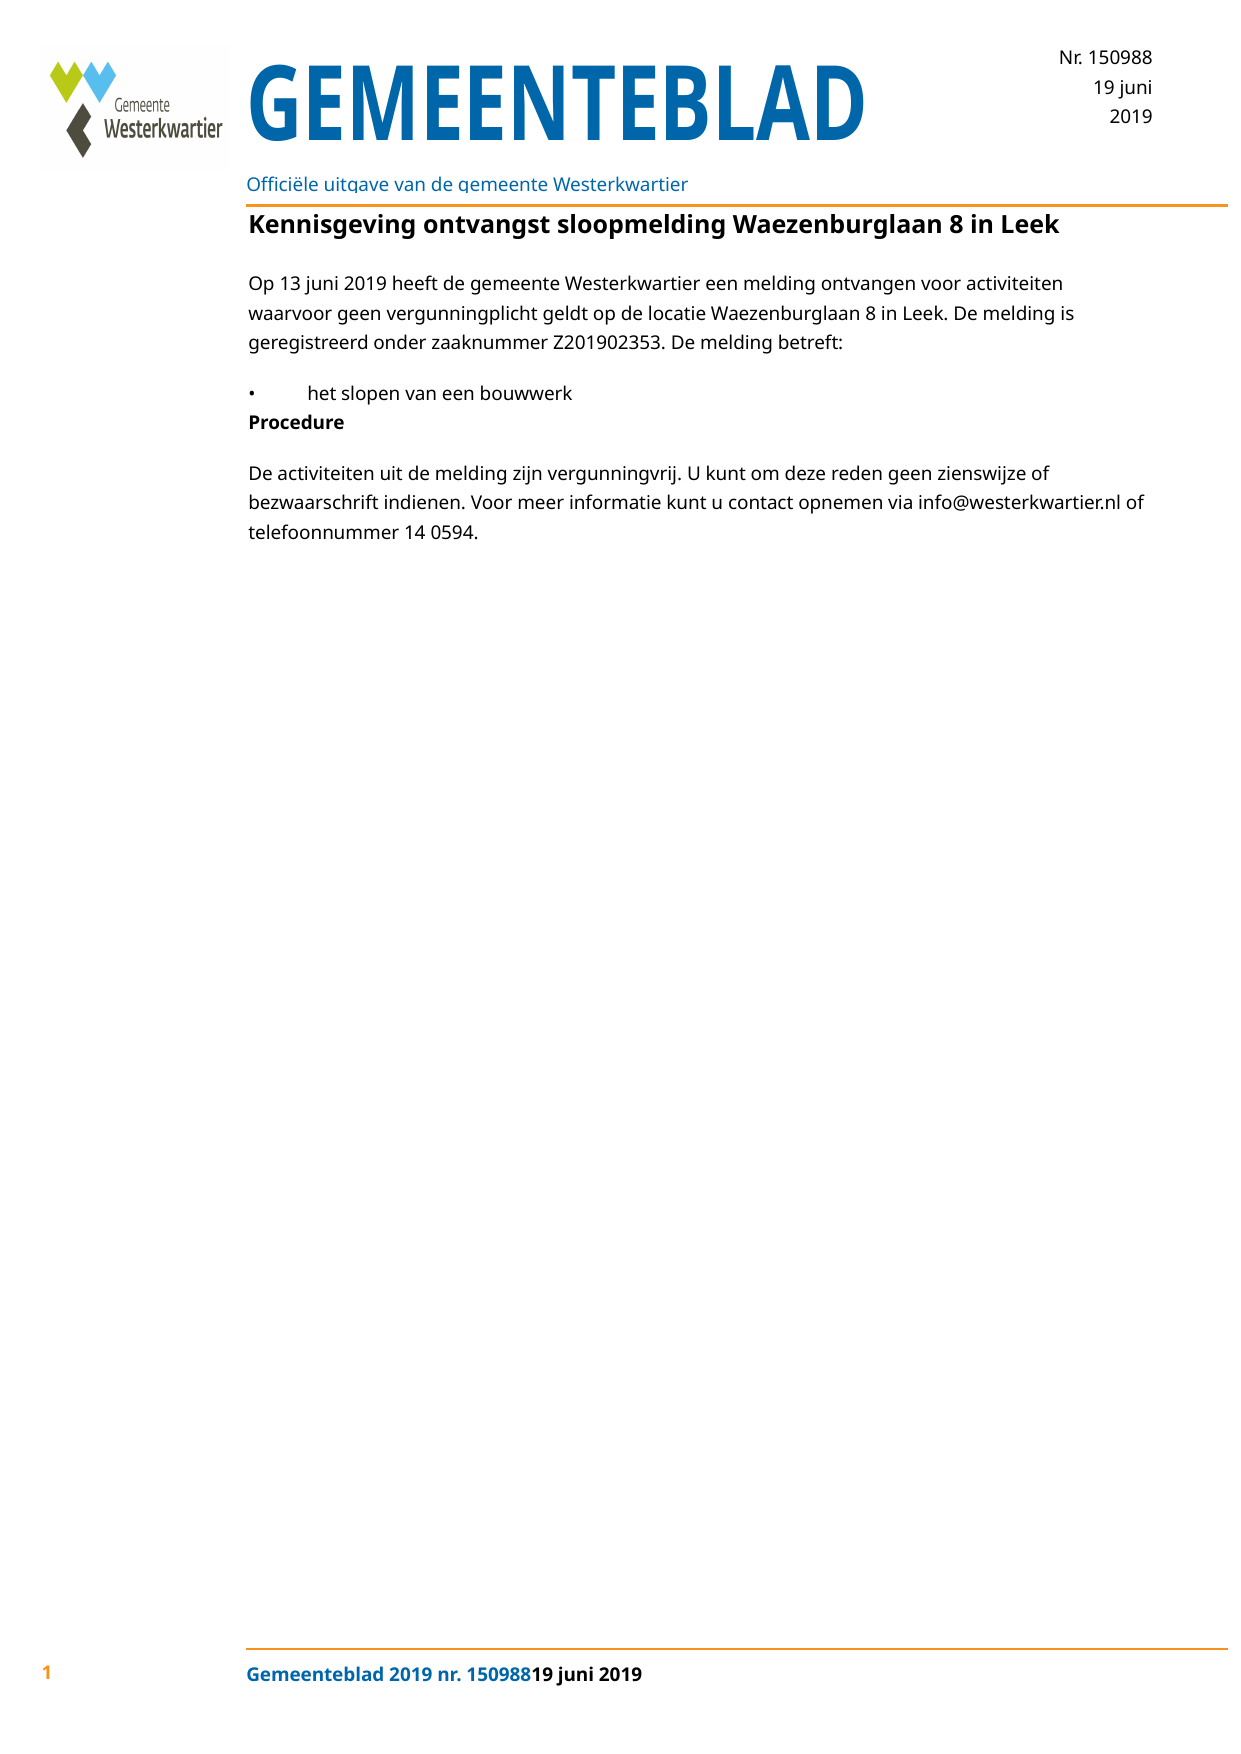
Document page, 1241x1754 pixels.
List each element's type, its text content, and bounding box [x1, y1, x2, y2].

list het slopen van een bouwwerk [248, 380, 1152, 406]
text De activiteiten uit de melding zijn vergunningvrij. U kunt om deze reden geen zienswijze of bezwaarschrift indienen. Voor meer informatie kunt u contact opnemen via info@westerkwartier.nl of telefoonnummer 14 0594. [248, 460, 1152, 545]
text Procedure [248, 409, 1152, 435]
text Kennisgeving ontvangst sloopmelding Waezenburglaan 8 in Leek [248, 207, 1152, 241]
text Op 13 juni 2019 heeft de gemeente Westerkwartier een melding ontvangen voor activiteiten waarvoor geen vergunningplicht geldt op de locatie Waezenburglaan 8 in Leek. De melding is geregistreerd onder zaaknummer Z201902353. De melding betreft: [248, 270, 1152, 355]
picture [41, 47, 231, 172]
